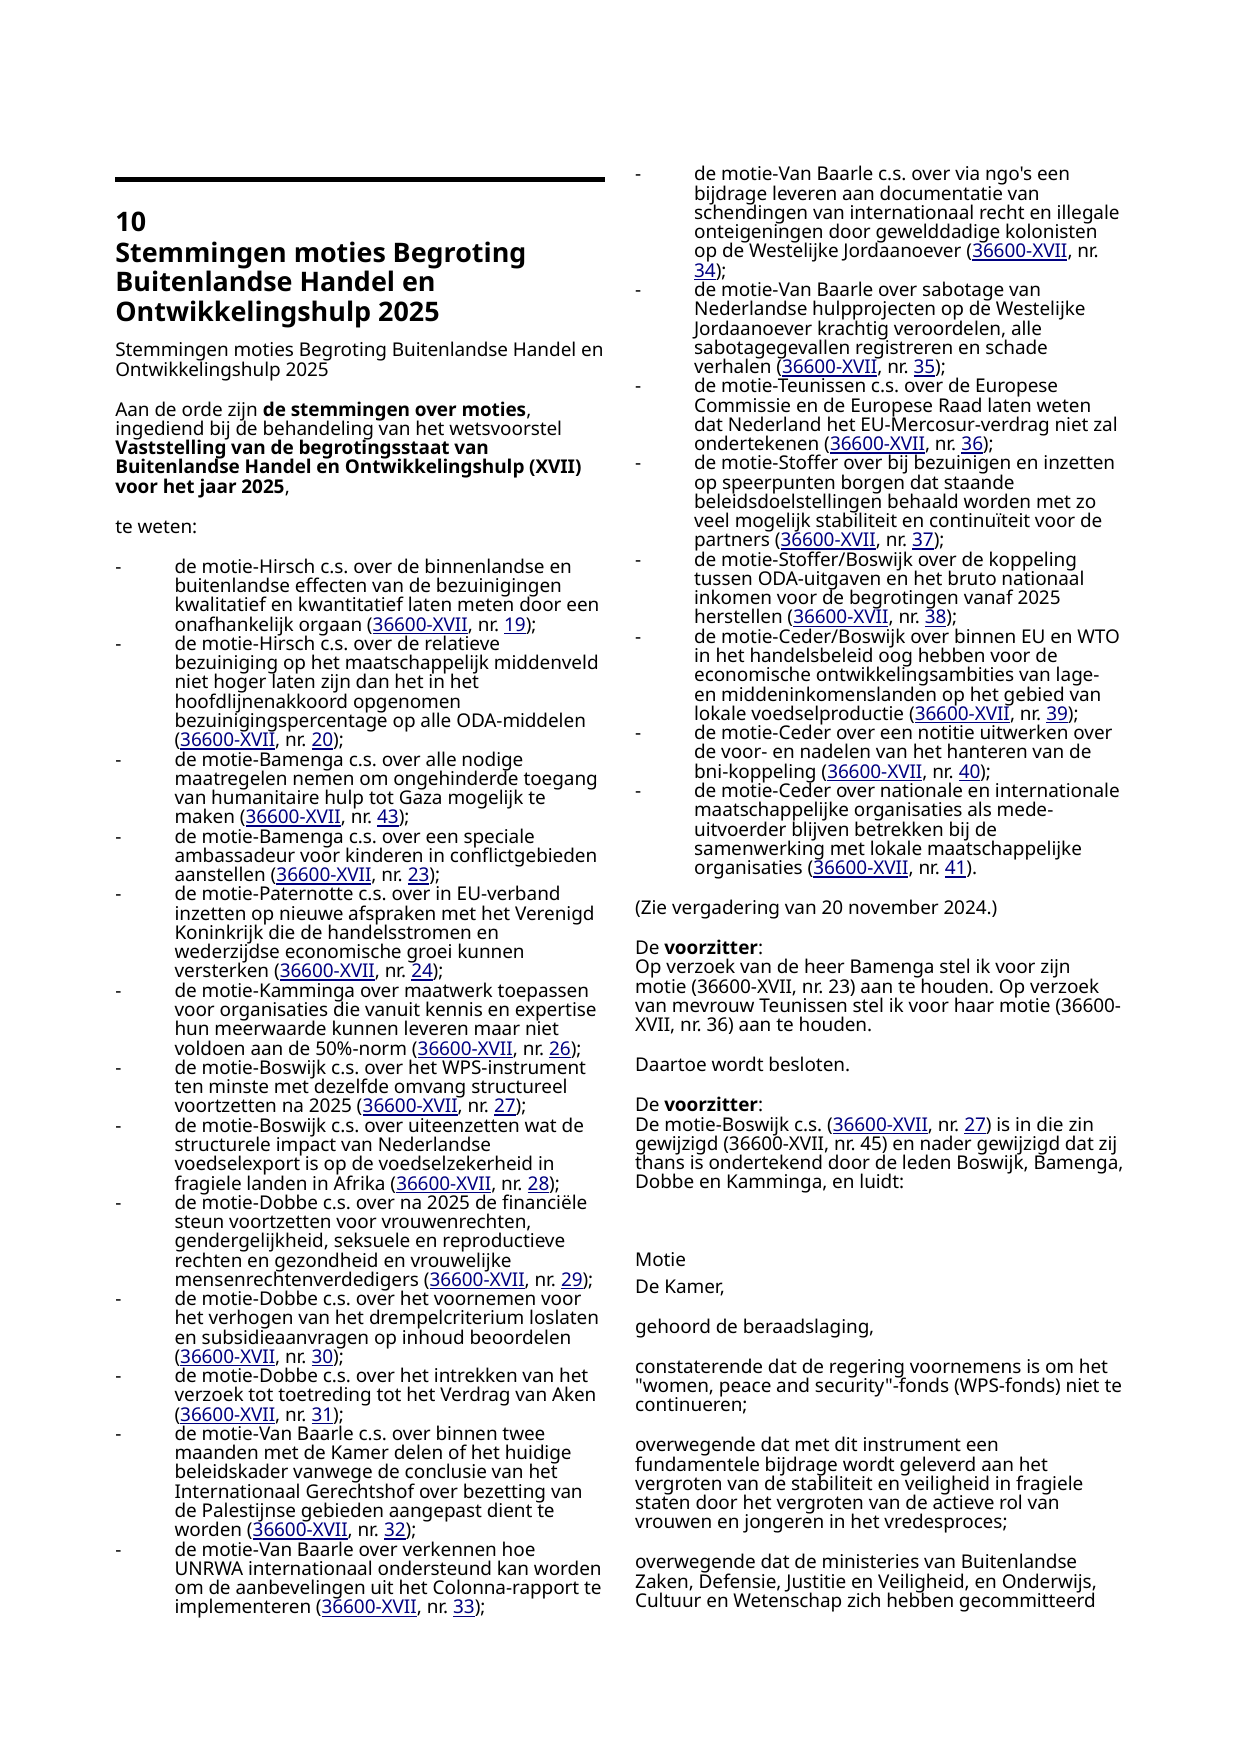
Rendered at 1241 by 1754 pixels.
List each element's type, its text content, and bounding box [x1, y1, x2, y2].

list de motie-Bamenga c.s. over een speciale ambassadeur voor kinderen in conflictgebieden aanstellen (36600-XVII, nr. 23); [115, 828, 605, 885]
text 10 [115, 203, 605, 239]
list de motie-Van Baarle c.s. over binnen twee maanden met de Kamer delen of het huidige beleidskader vanwege de conclusie van het Internationaal Gerechtshof over bezetting van de Palestijnse gebieden aangepast dient te worden (36600-XVII, nr. 32); [115, 1425, 605, 1541]
text overwegende dat met dit instrument een fundamentele bijdrage wordt geleverd aan het vergroten van de stabiliteit en veiligheid in fragiele staten door het vergroten van de actieve rol van vrouwen en jongeren in het vredesproces; [635, 1436, 1125, 1533]
list de motie-Ceder/Boswijk over binnen EU en WTO in het handelsbeleid oog hebben voor de economische ontwikkelingsambities van lage- en middeninkomenslanden op het gebied van lokale voedselproductie (36600-XVII, nr. 39); [635, 628, 1125, 724]
list de motie-Kamminga over maatwerk toepassen voor organisaties die vanuit kennis en expertise hun meerwaarde kunnen leveren maar niet voldoen aan de 50%-norm (36600-XVII, nr. 26); [115, 982, 605, 1059]
list de motie-Ceder over nationale en internationale maatschappelijke organisaties als mede-uitvoerder blijven betrekken bij de samenwerking met lokale maatschappelijke organisaties (36600-XVII, nr. 41). [635, 782, 1125, 878]
list de motie-Van Baarle over verkennen hoe UNRWA internationaal ondersteund kan worden om de aanbevelingen uit het Colonna-rapport te implementeren (36600-XVII, nr. 33); [115, 1541, 605, 1618]
list de motie-Ceder over een notitie uitwerken over de voor- en nadelen van het hanteren van de bni-koppeling (36600-XVII, nr. 40); [635, 724, 1125, 782]
text De Kamer, [635, 1278, 1125, 1297]
list de motie-Teunissen c.s. over de Europese Commissie en de Europese Raad laten weten dat Nederland het EU-Mercosur-verdrag niet zal ondertekenen (36600-XVII, nr. 36); [635, 377, 1125, 454]
list de motie-Stoffer over bij bezuinigen en inzetten op speerpunten borgen dat staande beleidsdoelstellingen behaald worden met zo veel mogelijk stabiliteit en continuïteit voor de partners (36600-XVII, nr. 37); [635, 454, 1125, 551]
list de motie-Hirsch c.s. over de relatieve bezuiniging op het maatschappelijk middenveld niet hoger laten zijn dan het in het hoofdlijnenakkoord opgenomen bezuinigingspercentage op alle ODA-middelen (36600-XVII, nr. 20); [115, 635, 605, 751]
list de motie-Dobbe c.s. over het intrekken van het verzoek tot toetreding tot het Verdrag van Aken (36600-XVII, nr. 31); [115, 1367, 605, 1425]
text Stemmingen moties Begroting Buitenlandse Handel en Ontwikkelingshulp 2025 [115, 341, 605, 380]
text gehoord de beraadslaging, [635, 1318, 1125, 1337]
text De voorzitter: [635, 939, 1125, 958]
text Op verzoek van de heer Bamenga stel ik voor zijn motie (36600-XVII, nr. 23) aan te houden. Op verzoek van mevrouw Teunissen stel ik voor haar motie (36600-XVII, nr. 36) aan te houden. [635, 958, 1125, 1036]
text Aan de orde zijn de stemmingen over moties, ingediend bij de behandeling van het wetsvoorstel Vaststelling van de begrotingsstaat van Buitenlandse Handel en Ontwikkelingshulp (XVII) voor het jaar 2025, [115, 401, 605, 497]
list de motie-Bamenga c.s. over alle nodige maatregelen nemen om ongehinderde toegang van humanitaire hulp tot Gaza mogelijk te maken (36600-XVII, nr. 43); [115, 751, 605, 828]
list de motie-Van Baarle over sabotage van Nederlandse hulpprojecten op de Westelijke Jordaanoever krachtig veroordelen, alle sabotagegevallen registreren en schade verhalen (36600-XVII, nr. 35); [635, 281, 1125, 377]
text De motie-Boswijk c.s. (36600-XVII, nr. 27) is in die zin gewijzigd (36600-XVII, nr. 45) en nader gewijzigd dat zij thans is ondertekend door de leden Boswijk, Bamenga, Dobbe en Kamminga, en luidt: [635, 1116, 1125, 1193]
list de motie-Van Baarle c.s. over via ngo's een bijdrage leveren aan documentatie van schendingen van internationaal recht en illegale onteigeningen door gewelddadige kolonisten op de Westelijke Jordaanoever (36600-XVII, nr. 34); [635, 165, 1125, 281]
list de motie-Boswijk c.s. over het WPS-instrument ten minste met dezelfde omvang structureel voortzetten na 2025 (36600-XVII, nr. 27); [115, 1059, 605, 1117]
list de motie-Hirsch c.s. over de binnenlandse en buitenlandse effecten van de bezuinigingen kwalitatief en kwantitatief laten meten door een onafhankelijk orgaan (36600-XVII, nr. 19); [115, 558, 605, 635]
text constaterende dat de regering voornemens is om het "women, peace and security"-fonds (WPS-fonds) niet te continueren; [635, 1358, 1125, 1416]
text De voorzitter: [635, 1096, 1125, 1116]
text Stemmingen moties Begroting Buitenlandse Handel en Ontwikkelingshulp 2025 [115, 239, 605, 341]
list de motie-Boswijk c.s. over uiteenzetten wat de structurele impact van Nederlandse voedselexport is op de voedselzekerheid in fragiele landen in Afrika (36600-XVII, nr. 28); [115, 1117, 605, 1194]
text overwegende dat de ministeries van Buitenlandse Zaken, Defensie, Justitie en Veiligheid, en Onderwijs, Cultuur en Wetenschap zich hebben gecommitteerd [635, 1553, 1125, 1611]
text (Zie vergadering van 20 november 2024.) [635, 899, 1125, 918]
list de motie-Dobbe c.s. over het voornemen voor het verhogen van het drempelcriterium loslaten en subsidieaanvragen op inhoud beoordelen (36600-XVII, nr. 30); [115, 1290, 605, 1367]
text te weten: [115, 518, 605, 537]
list de motie-Paternotte c.s. over in EU-verband inzetten op nieuwe afspraken met het Verenigd Koninkrijk die de handelsstromen en wederzijdse economische groei kunnen versterken (36600-XVII, nr. 24); [115, 885, 605, 982]
list de motie-Stoffer/Boswijk over de koppeling tussen ODA-uitgaven en het bruto nationaal inkomen voor de begrotingen vanaf 2025 herstellen (36600-XVII, nr. 38); [635, 551, 1125, 628]
list de motie-Dobbe c.s. over na 2025 de financiële steun voortzetten voor vrouwenrechten, gendergelijkheid, seksuele en reproductieve rechten en gezondheid en vrouwelijke mensenrechtenverdedigers (36600-XVII, nr. 29); [115, 1194, 605, 1290]
text Motie [635, 1246, 1125, 1272]
text Daartoe wordt besloten. [635, 1056, 1125, 1076]
